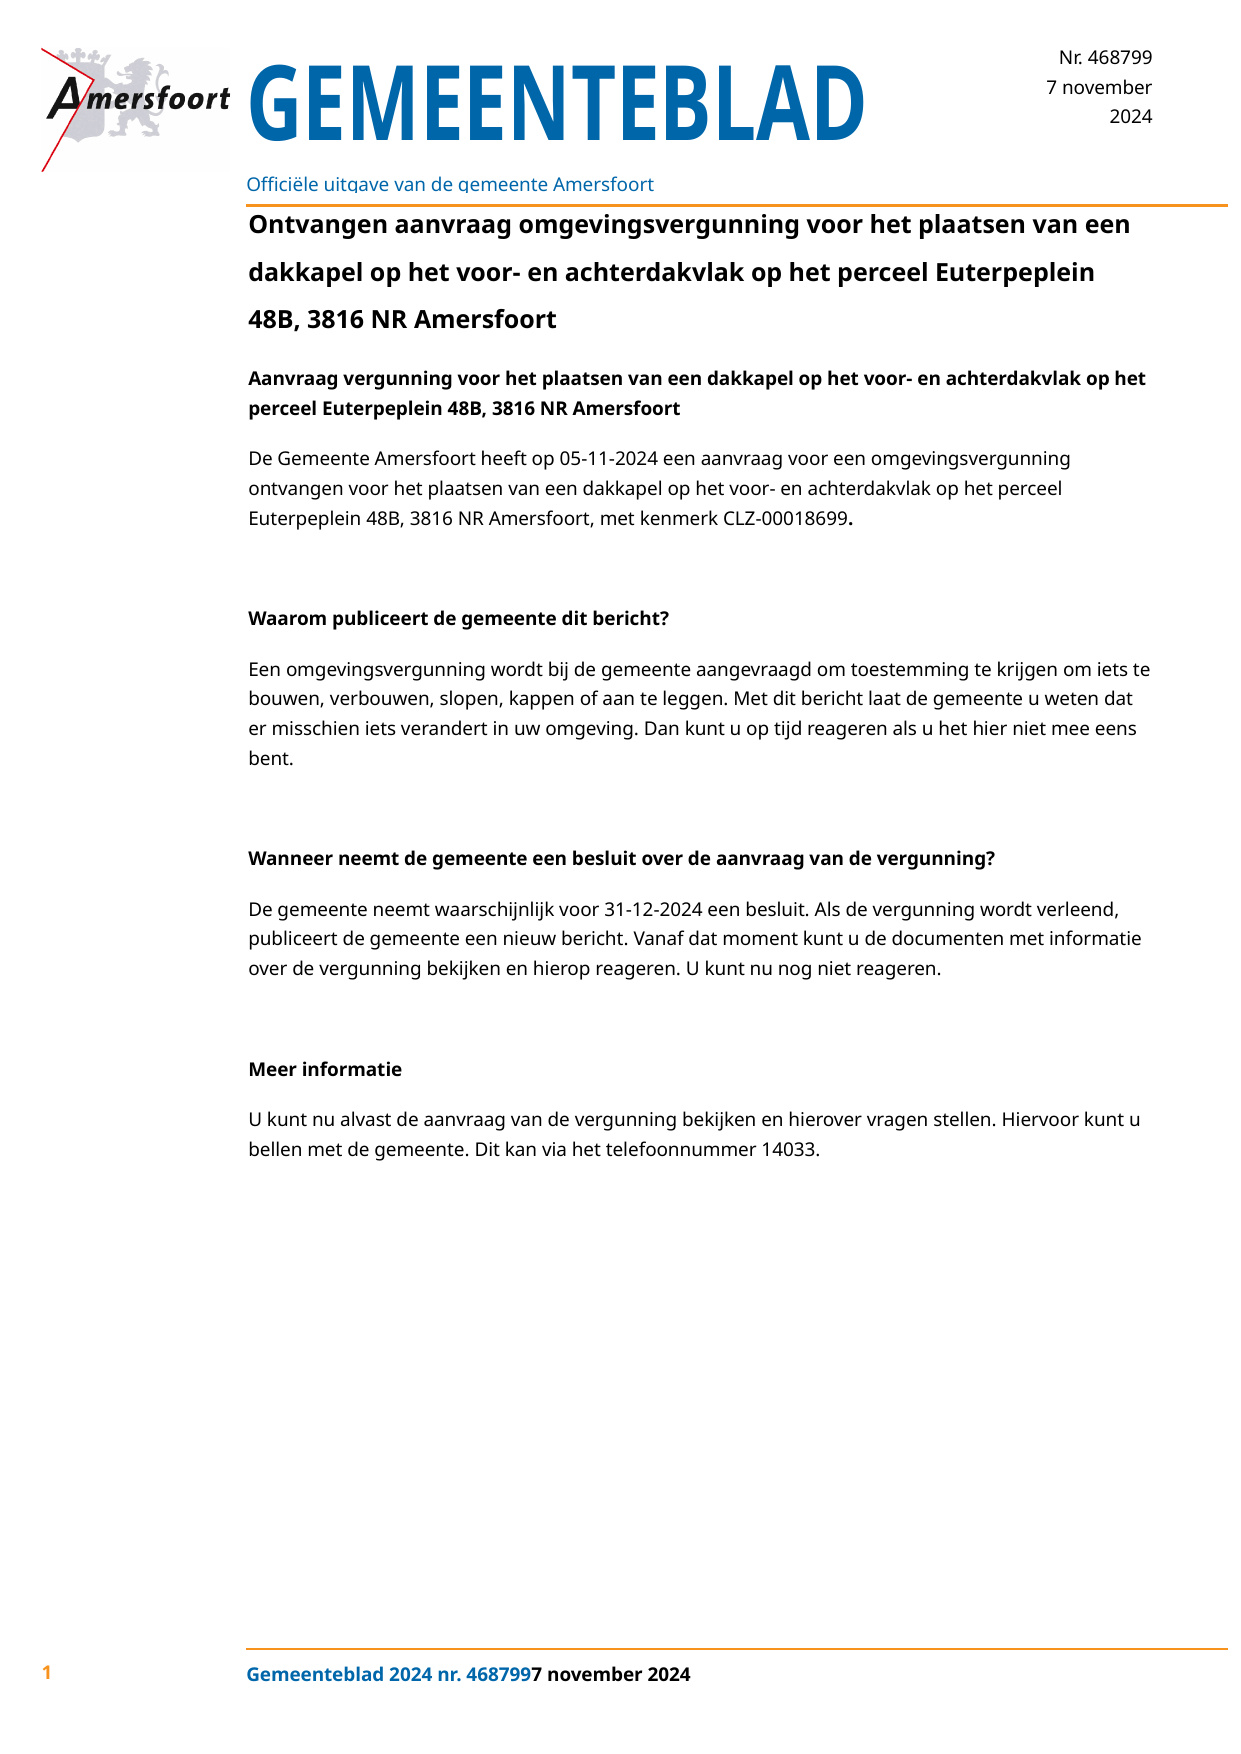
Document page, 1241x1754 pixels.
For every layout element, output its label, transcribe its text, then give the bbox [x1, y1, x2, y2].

text Ontvangen aanvraag omgevingsvergunning voor het plaatsen van een dakkapel op het voor- en achterdakvlak op het perceel Euterpeplein 48B, 3816 NR Amersfoort [248, 207, 1152, 336]
text Een omgevingsvergunning wordt bij de gemeente aangevraagd om toestemming te krijgen om iets te bouwen, verbouwen, slopen, kappen of aan te leggen. Met dit bericht laat de gemeente u weten dat er misschien iets verandert in uw omgeving. Dan kunt u op tijd reageren als u het hier niet mee eens bent. [248, 656, 1152, 770]
text De Gemeente Amersfoort heeft op 05-11-2024 een aanvraag voor een omgevingsvergunning ontvangen voor het plaatsen van een dakkapel op het voor- en achterdakvlak op het perceel Euterpeplein 48B, 3816 NR Amersfoort, met kenmerk CLZ-00018699. [248, 446, 1152, 530]
text Wanneer neemt de gemeente een besluit over de aanvraag van de vergunning? [248, 846, 1152, 871]
text Aanvraag vergunning voor het plaatsen van een dakkapel op het voor- en achterdakvlak op het perceel Euterpeplein 48B, 3816 NR Amersfoort [248, 366, 1152, 421]
text U kunt nu alvast de aanvraag van de vergunning bekijken en hierover vragen stellen. Hiervoor kunt u bellen met de gemeente. Dit kan via het telefoonnummer 14033. [248, 1106, 1152, 1162]
text Meer informatie [248, 1056, 1152, 1082]
picture [41, 47, 231, 172]
text Waarom publiceert de gemeente dit bericht? [248, 606, 1152, 631]
text De gemeente neemt waarschijnlijk voor 31-12-2024 een besluit. Als de vergunning wordt verleend, publiceert de gemeente een nieuw bericht. Vanaf dat moment kunt u de documenten met informatie over de vergunning bekijken en hierop reageren. U kunt nu nog niet reageren. [248, 896, 1152, 981]
